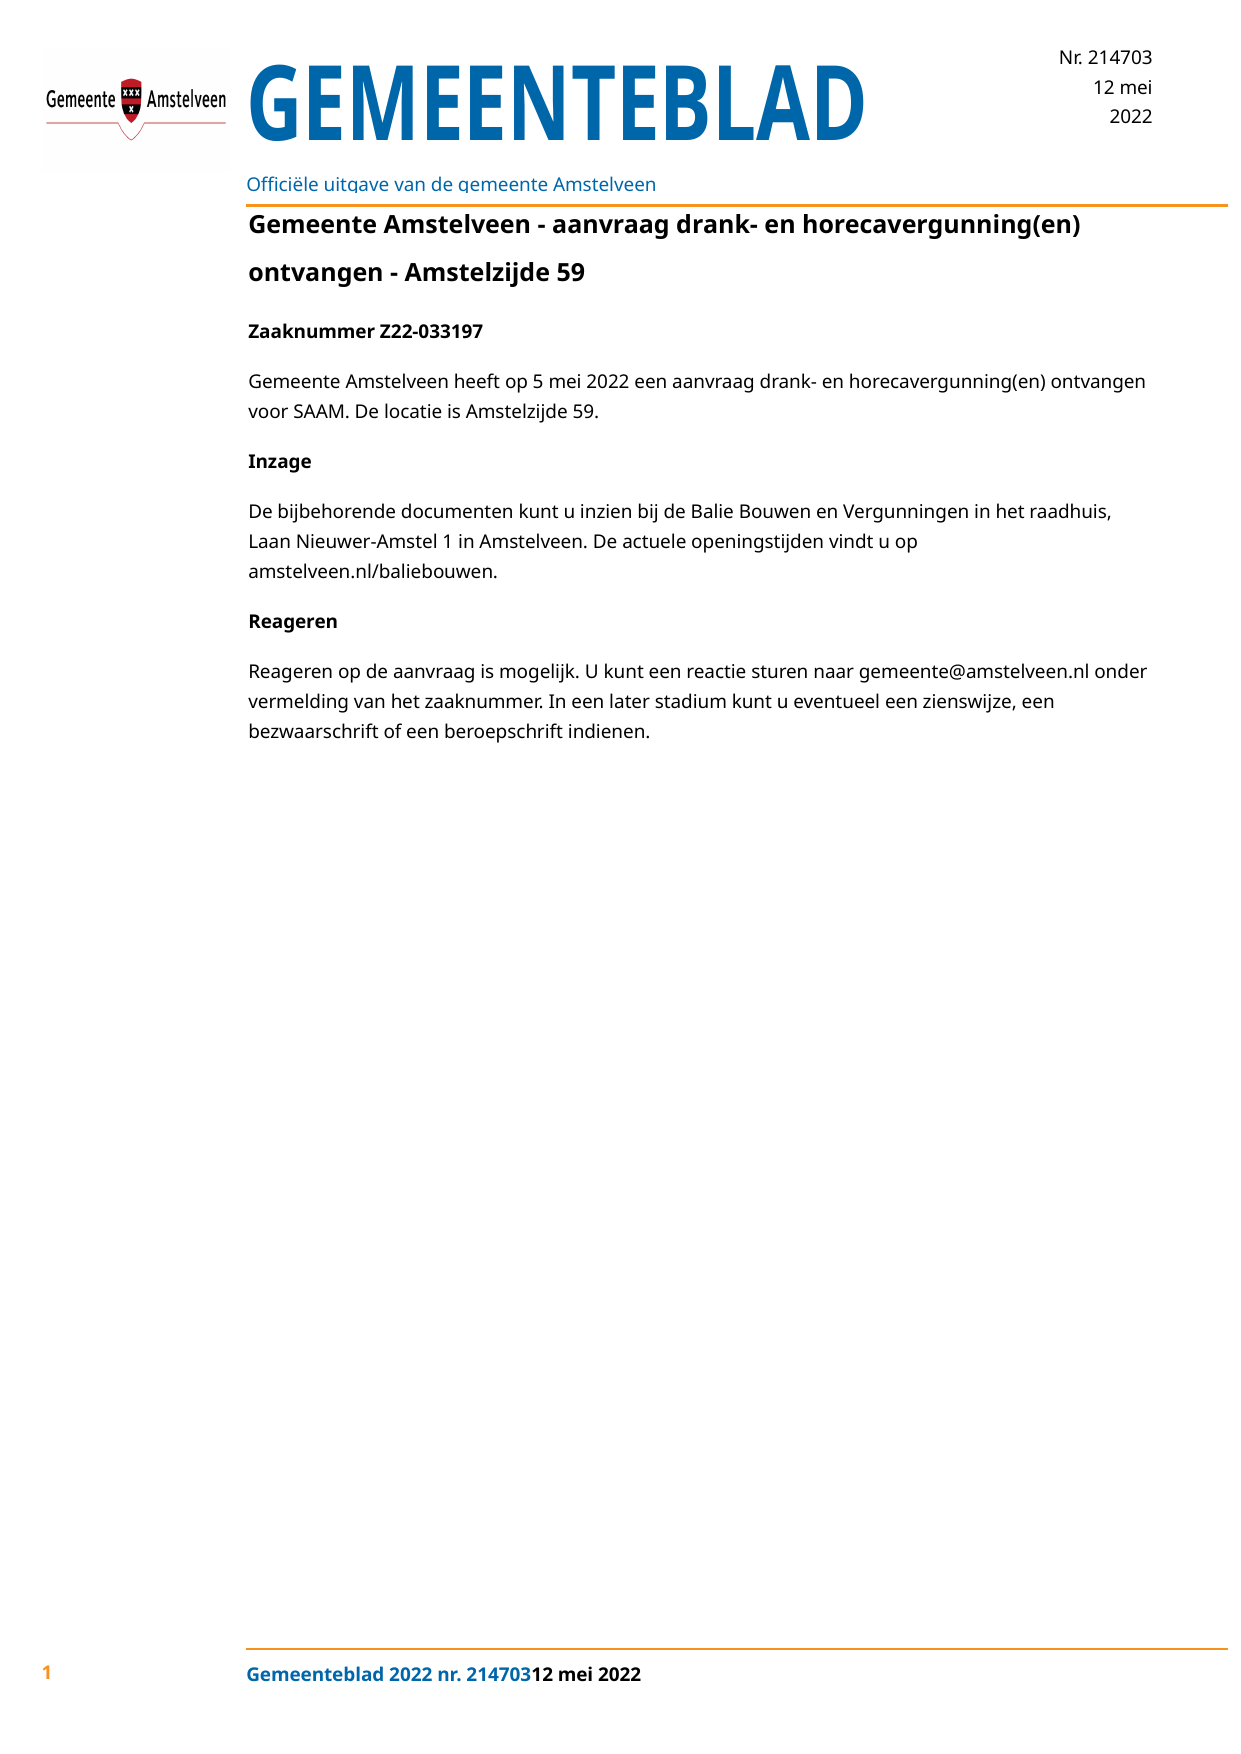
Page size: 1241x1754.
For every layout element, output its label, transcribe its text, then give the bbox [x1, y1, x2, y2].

picture [41, 47, 231, 172]
text Inzage [248, 448, 1152, 474]
text Gemeente Amstelveen - aanvraag drank- en horecavergunning(en) ontvangen - Amstelzijde 59 [248, 207, 1152, 288]
text De bijbehorende documenten kunt u inzien bij de Balie Bouwen en Vergunningen in het raadhuis, Laan Nieuwer-Amstel 1 in Amstelveen. De actuele openingstijden vindt u op amstelveen.nl/baliebouwen. [248, 499, 1152, 584]
text Reageren [248, 608, 1152, 634]
text Reageren op de aanvraag is mogelijk. U kunt een reactie sturen naar gemeente@amstelveen.nl onder vermelding van het zaaknummer. In een later stadium kunt u eventueel een zienswijze, een bezwaarschrift of een beroepschrift indienen. [248, 659, 1152, 744]
text Gemeente Amstelveen heeft op 5 mei 2022 een aanvraag drank- en horecavergunning(en) ontvangen voor SAAM. De locatie is Amstelzijde 59. [248, 368, 1152, 424]
text Zaaknummer Z22-033197 [248, 318, 1152, 344]
